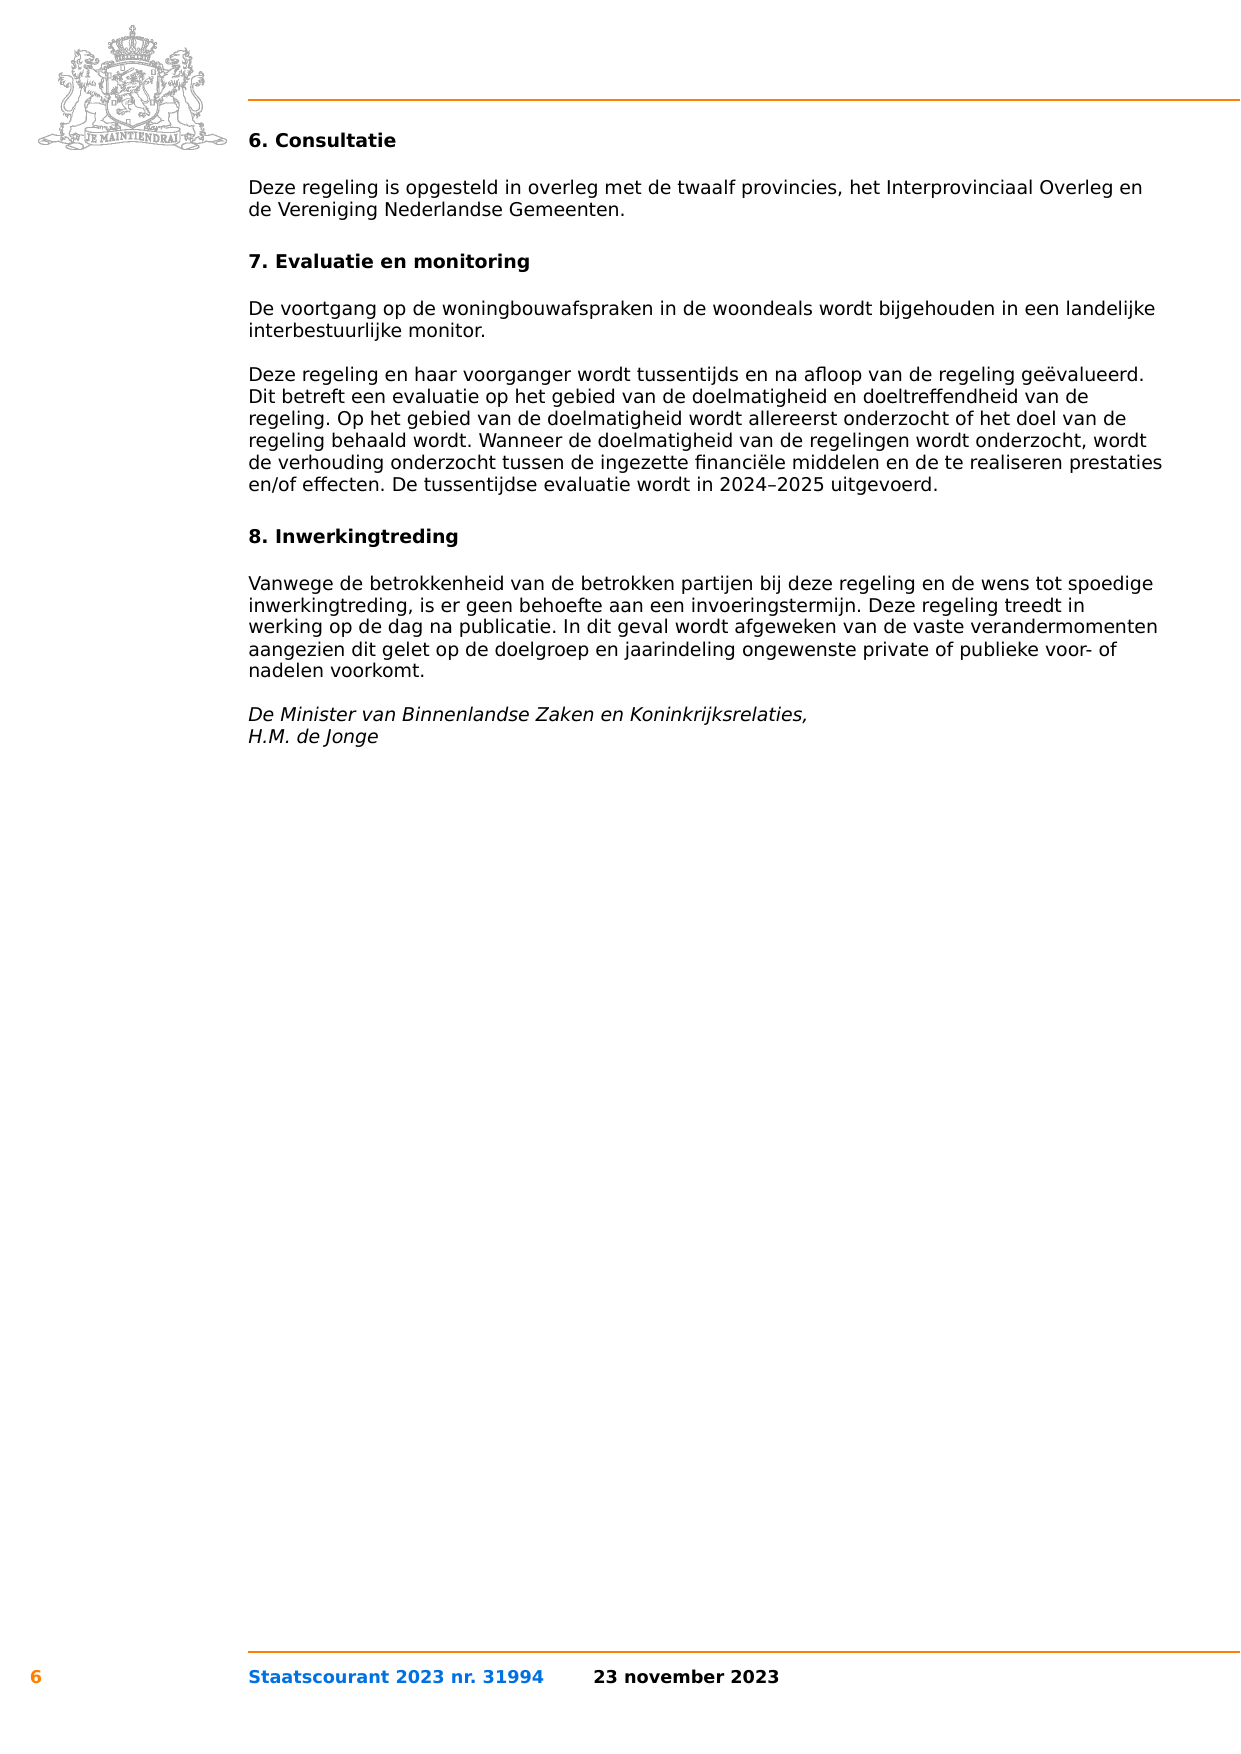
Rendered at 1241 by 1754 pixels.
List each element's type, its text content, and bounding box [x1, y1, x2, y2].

text Deze regeling is opgesteld in overleg met de twaalf provincies, het Interprovinciaal Overleg en de Vereniging Nederlandse Gemeenten. [248, 177, 1163, 221]
subtitle 6. Consultatie [248, 130, 1163, 152]
text De Minister van Binnenlandse Zaken en Koninkrijksrelaties, H.M. de Jonge [248, 704, 1163, 748]
subtitle 7. Evaluatie en monitoring [248, 251, 1163, 273]
picture [38, 25, 227, 150]
text De voortgang op de woningbouwafspraken in de woondeals wordt bijgehouden in een landelijke interbestuurlijke monitor. [248, 298, 1163, 342]
subtitle 8. Inwerkingtreding [248, 526, 1163, 547]
text Vanwege de betrokkenheid van de betrokken partijen bij deze regeling en de wens tot spoedige inwerkingtreding, is er geen behoefte aan een invoeringstermijn. Deze regeling treedt in werking op de dag na publicatie. In dit geval wordt afgeweken van de vaste verandermomenten aangezien dit gelet op de doelgroep en jaarindeling ongewenste private of publieke voor- of nadelen voorkomt. [248, 572, 1163, 682]
text Deze regeling en haar voorganger wordt tussentijds en na afloop van de regeling geëvalueerd. Dit betreft een evaluatie op het gebied van de doelmatigheid en doeltreffendheid van de regeling. Op het gebied van de doelmatigheid wordt allereerst onderzocht of het doel van de regeling behaald wordt. Wanneer de doelmatigheid van de regelingen wordt onderzocht, wordt de verhouding onderzocht tussen de ingezette financiële middelen en de te realiseren prestaties en/of effecten. De tussentijdse evaluatie wordt in 2024–2025 uitgevoerd. [248, 364, 1163, 496]
